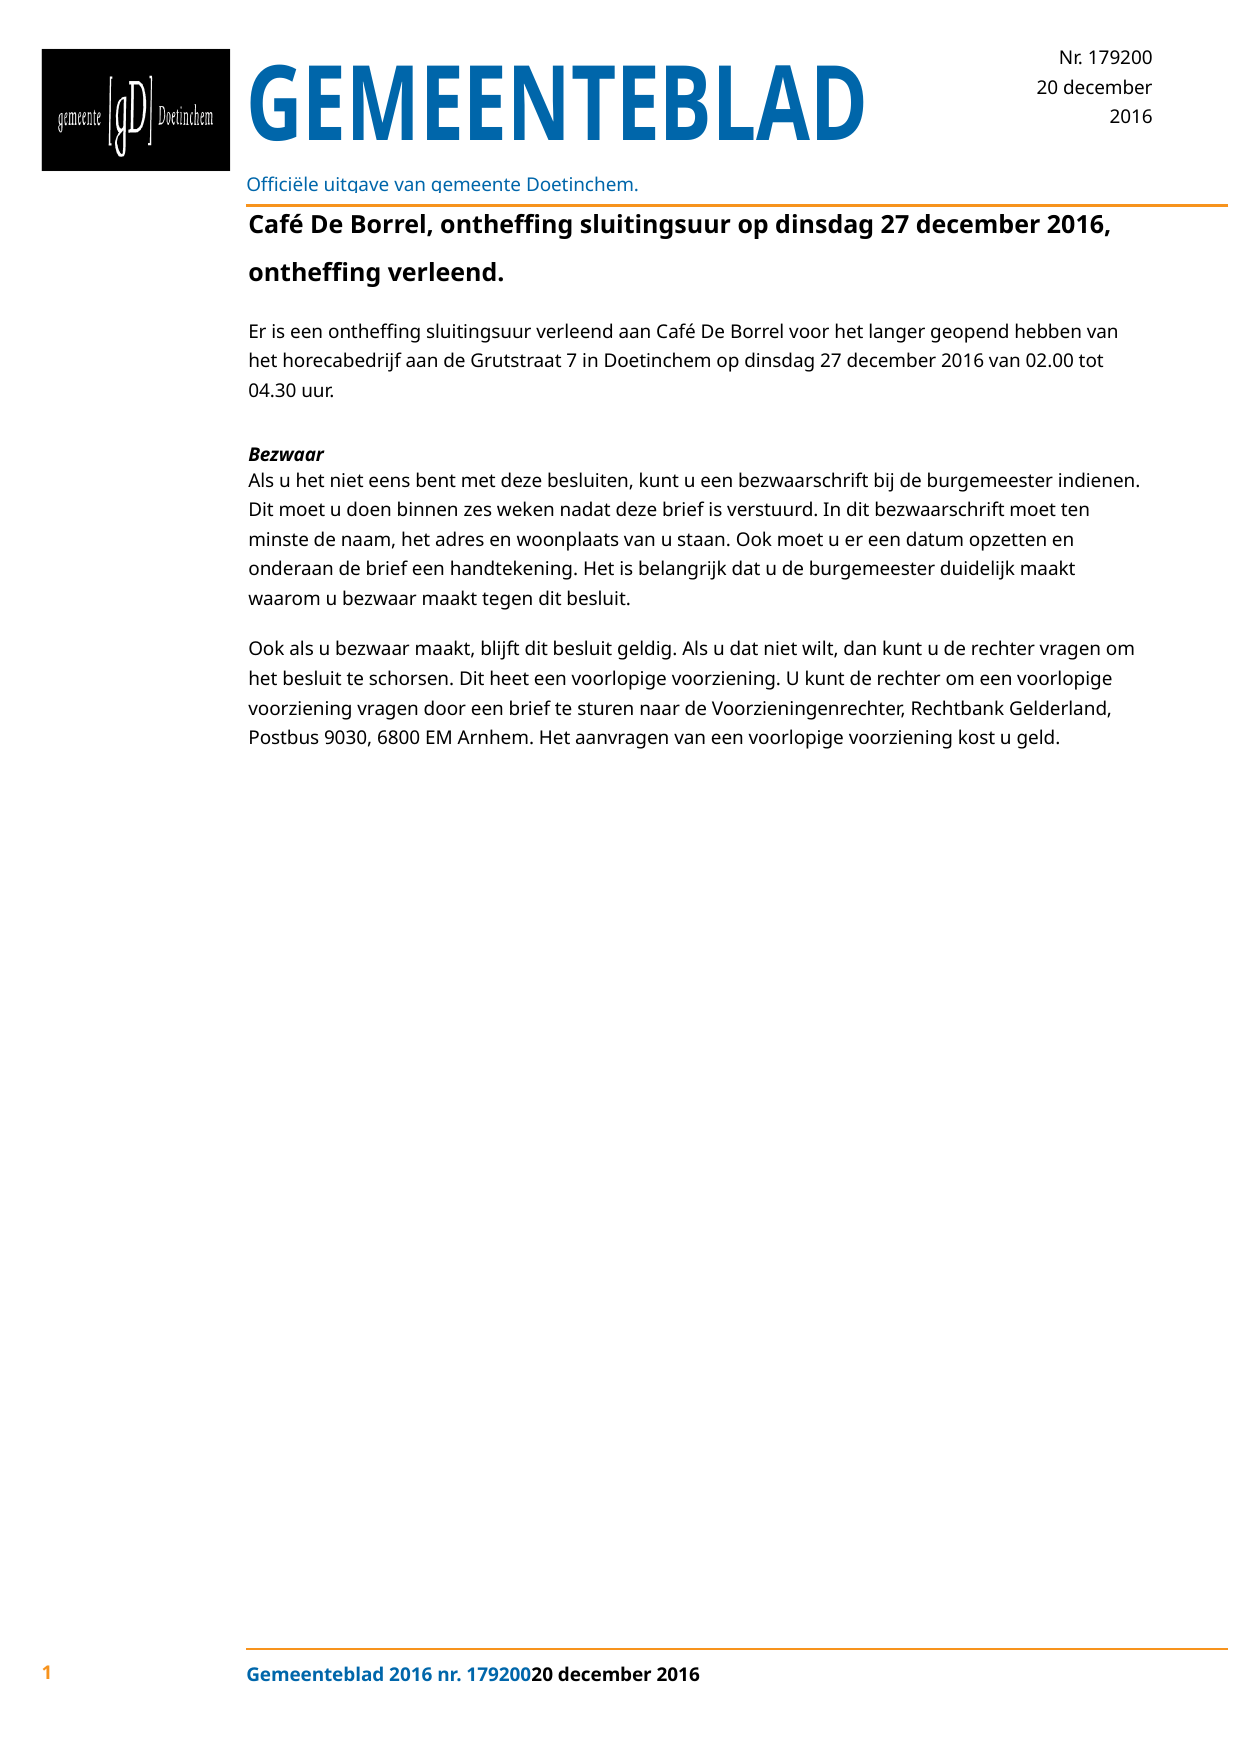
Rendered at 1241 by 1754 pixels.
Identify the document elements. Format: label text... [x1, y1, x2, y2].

text Café De Borrel, ontheffing sluitingsuur op dinsdag 27 december 2016, ontheffing verleend. [248, 207, 1152, 288]
text Als u het niet eens bent met deze besluiten, kunt u een bezwaarschrift bij de burgemeester indienen. Dit moet u doen binnen zes weken nadat deze brief is verstuurd. In dit bezwaarschrift moet ten minste de naam, het adres en woonplaats van u staan. Ook moet u er een datum opzetten en onderaan de brief een handtekening. Het is belangrijk dat u de burgemeester duidelijk maakt waarom u bezwaar maakt tegen dit besluit. [248, 467, 1152, 611]
text Er is een ontheffing sluitingsuur verleend aan Café De Borrel voor het langer geopend hebben van het horecabedrijf aan de Grutstraat 7 in Doetinchem op dinsdag 27 december 2016 van 02.00 tot 04.30 uur. [248, 318, 1152, 403]
text Bezwaar [248, 441, 1152, 467]
text Ook als u bezwaar maakt, blijft dit besluit geldig. Als u dat niet wilt, dan kunt u de rechter vragen om het besluit te schorsen. Dit heet een voorlopige voorziening. U kunt de rechter om een voorlopige voorziening vragen door een brief te sturen naar de Voorzieningenrechter, Rechtbank Gelderland, Postbus 9030, 6800 EM Arnhem. Het aanvragen van een voorlopige voorziening kost u geld. [248, 636, 1152, 750]
picture [41, 47, 231, 172]
